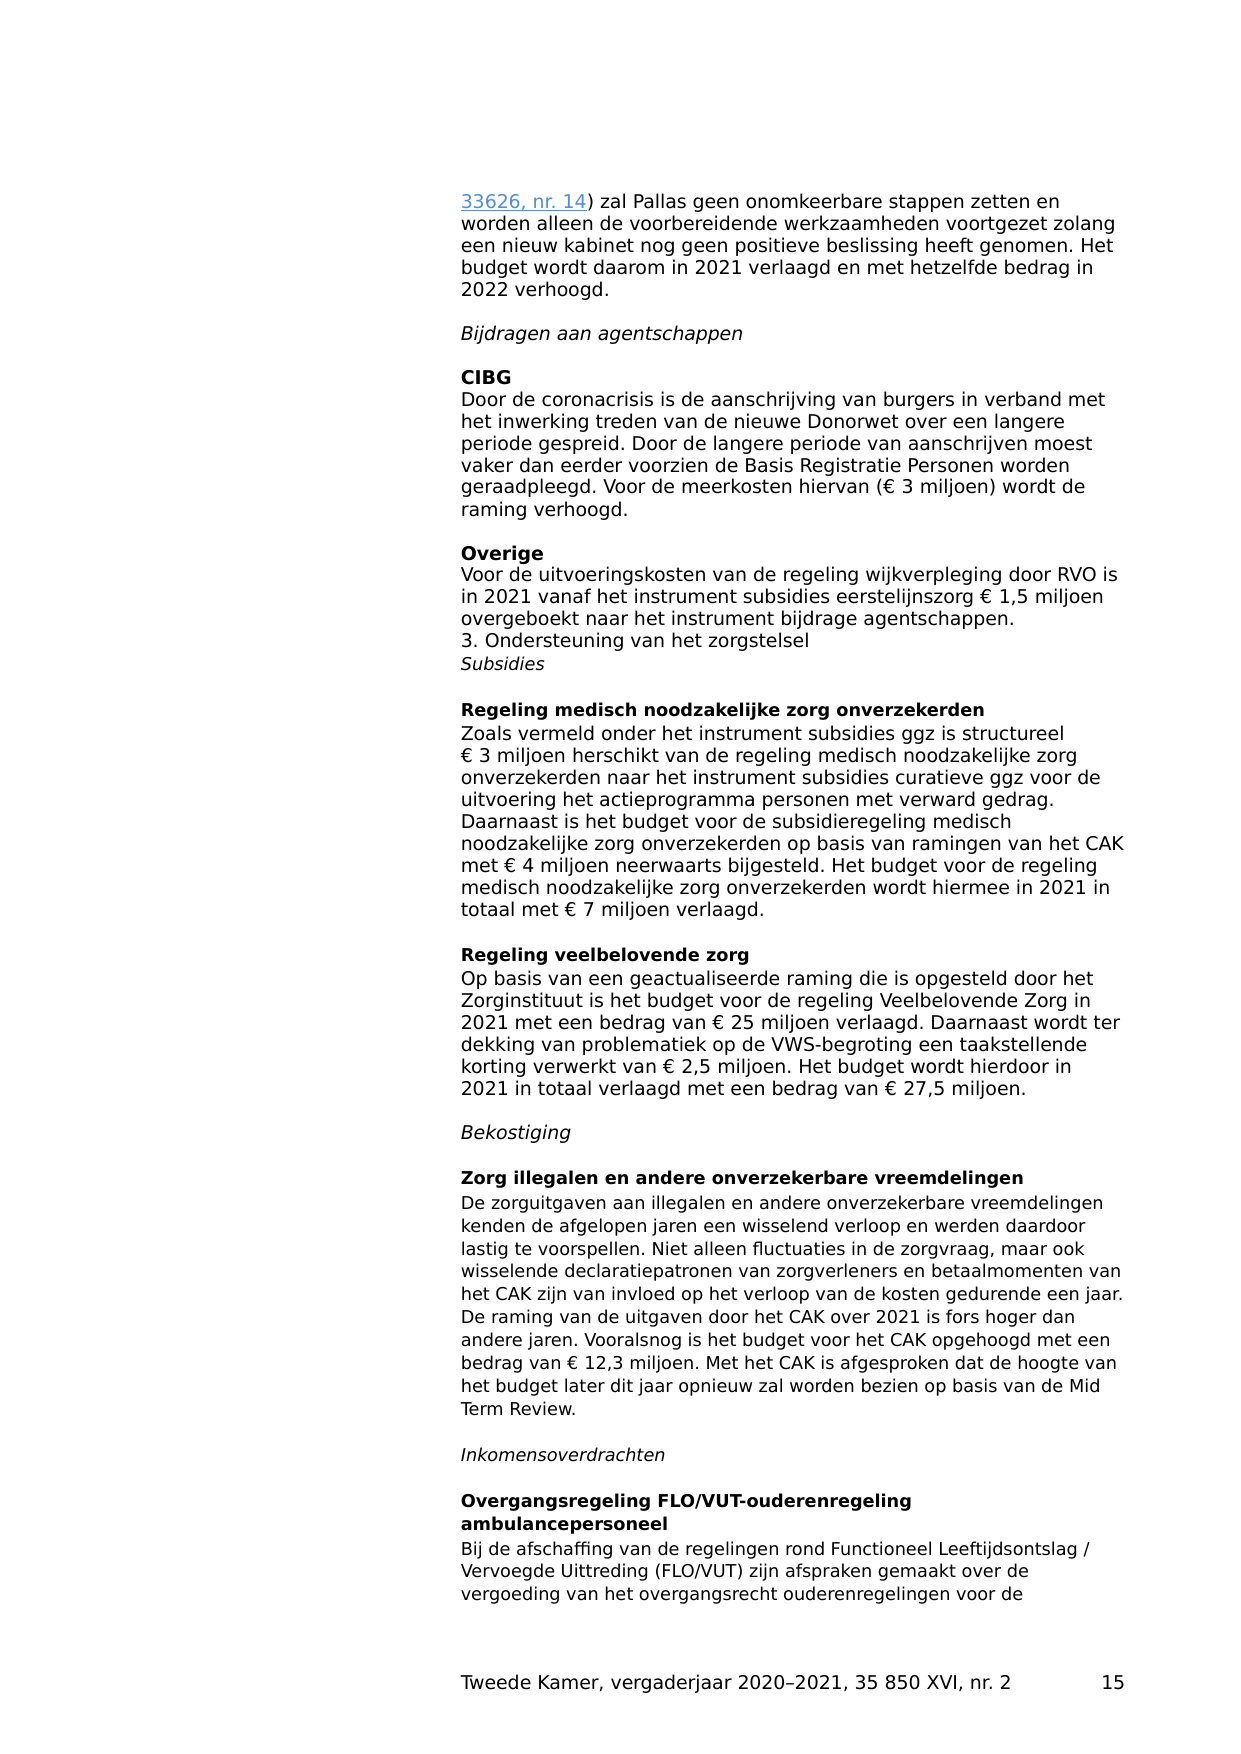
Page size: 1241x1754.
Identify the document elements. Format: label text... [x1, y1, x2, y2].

text Door de coronacrisis is de aanschrijving van burgers in verband met het inwerking treden van de nieuwe Donorwet over een langere periode gespreid. Door de langere periode van aanschrijven moest vaker dan eerder voorzien de Basis Registratie Personen worden geraadpleegd. Voor de meerkosten hiervan (€ 3 miljoen) wordt de raming verhoogd. [461, 388, 1125, 542]
text Zorg illegalen en andere onverzekerbare vreemdelingen [461, 1166, 1125, 1189]
text De zorguitgaven aan illegalen en andere onverzekerbare vreemdelingen kenden de afgelopen jaren een wisselend verloop en werden daardoor lastig te voorspellen. Niet alleen fluctuaties in de zorgvraag, maar ook wisselende declaratiepatronen van zorgverleners en betaalmomenten van het CAK zijn van invloed op het verloop van de kosten gedurende een jaar. De raming van de uitgaven door het CAK over 2021 is fors hoger dan andere jaren. Vooralsnog is het budget voor het CAK opgehoogd met een bedrag van € 12,3 miljoen. Met het CAK is afgesproken dat de hoogte van het budget later dit jaar opnieuw zal worden bezien op basis van de Mid Term Review. [461, 1191, 1125, 1420]
text Op basis van een geactualiseerde raming die is opgesteld door het Zorginstituut is het budget voor de regeling Veelbelovende Zorg in 2021 met een bedrag van € 25 miljoen verlaagd. Daarnaast wordt ter dekking van problematiek op de VWS-begroting een taakstellende korting verwerkt van € 2,5 miljoen. Het budget wordt hierdoor in 2021 in totaal verlaagd met een bedrag van € 27,5 miljoen. [461, 968, 1125, 1122]
text Regeling veelbelovende zorg [461, 943, 1125, 966]
text Bekostiging [461, 1122, 1125, 1166]
text Bij de afschaffing van de regelingen rond Functioneel Leeftijdsontslag / Vervoegde Uittreding (FLO/VUT) zijn afspraken gemaakt over de vergoeding van het overgangsrecht ouderenregelingen voor de [461, 1537, 1125, 1605]
text Bijdragen aan agentschappen [461, 323, 1125, 367]
text Zoals vermeld onder het instrument subsidies ggz is structureel € 3 miljoen herschikt van de regeling medisch noodzakelijke zorg onverzekerden naar het instrument subsidies curatieve ggz voor de uitvoering het actieprogramma personen met verward gedrag. Daarnaast is het budget voor de subsidieregeling medisch noodzakelijke zorg onverzekerden op basis van ramingen van het CAK met € 4 miljoen neerwaarts bijgesteld. Het budget voor de regeling medisch noodzakelijke zorg onverzekerden wordt hiermee in 2021 in totaal met € 7 miljoen verlaagd. [461, 723, 1125, 943]
text 33626, nr. 14) zal Pallas geen onomkeerbare stappen zetten en worden alleen de voorbereidende werkzaamheden voortgezet zolang een nieuw kabinet nog geen positieve beslissing heeft genomen. Het budget wordt daarom in 2021 verlaagd en met hetzelfde bedrag in 2022 verhoogd. [461, 191, 1125, 323]
title 3. Ondersteuning van het zorgstelsel [461, 630, 1125, 652]
text Regeling medisch noodzakelijke zorg onverzekerden [461, 698, 1125, 721]
text Overgangsregeling FLO/VUT-ouderenregeling ambulancepersoneel [461, 1489, 1125, 1534]
text Overige [461, 542, 1125, 564]
text CIBG [461, 367, 1125, 388]
text Subsidies [461, 652, 1125, 675]
text Voor de uitvoeringskosten van de regeling wijkverpleging door RVO is in 2021 vanaf het instrument subsidies eerstelijnszorg € 1,5 miljoen overgeboekt naar het instrument bijdrage agentschappen. [461, 564, 1125, 630]
text Inkomensoverdrachten [461, 1443, 1125, 1466]
